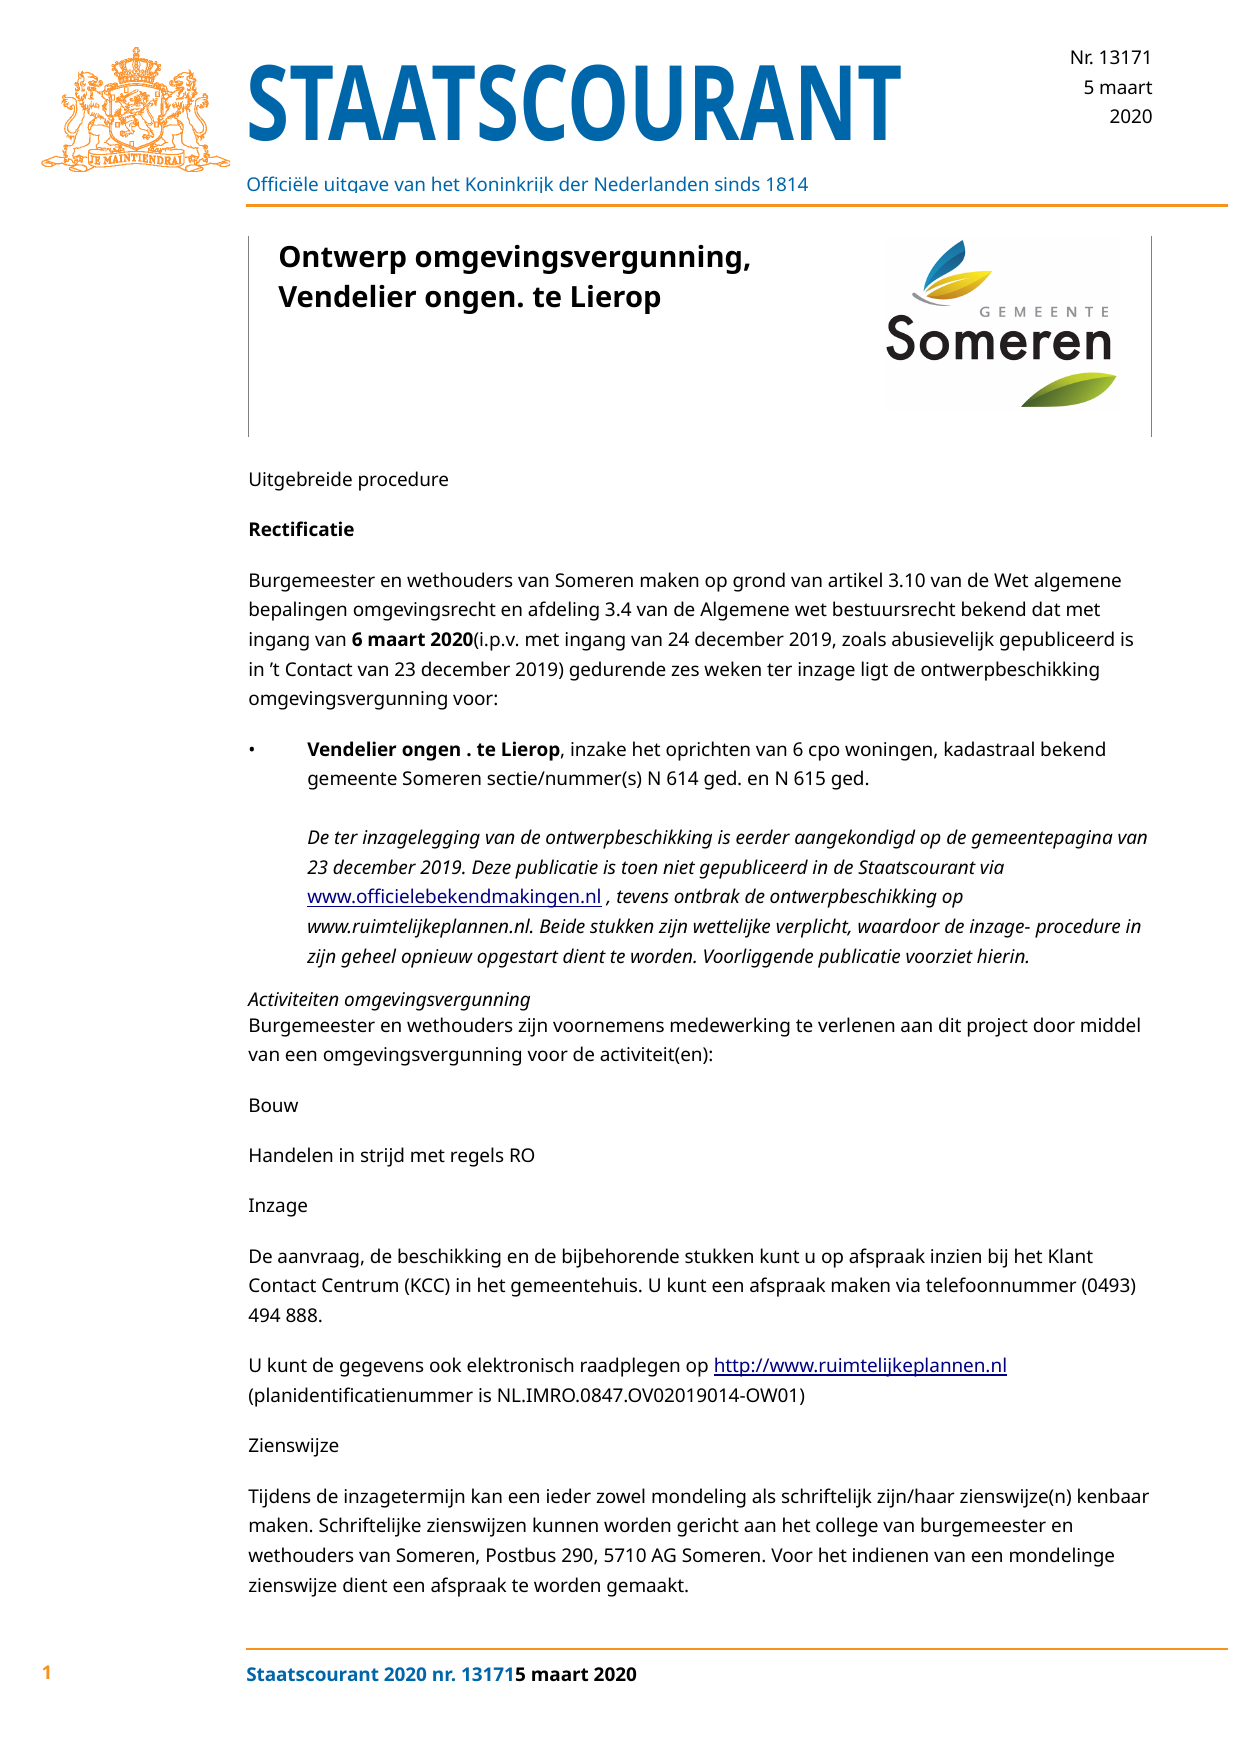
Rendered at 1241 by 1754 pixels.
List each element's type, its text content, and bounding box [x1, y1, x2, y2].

list De ter inzagelegging van de ontwerpbeschikking is eerder aangekondigd op de gemeentepagina van 23 december 2019. Deze publicatie is toen niet gepubliceerd in de Staatscourant via www.officielebekendmakingen.nl , tevens ontbrak de ontwerpbeschikking op www.ruimtelijkeplannen.nl. Beide stukken zijn wettelijke verplicht, waardoor de inzage- procedure in zijn geheel opnieuw opgestart dient te worden. Voorliggende publicatie voorziet hierin. [248, 824, 1152, 969]
text De aanvraag, de beschikking en de bijbehorende stukken kunt u op afspraak inzien bij het Klant Contact Centrum (KCC) in het gemeentehuis. U kunt een afspraak maken via telefoonnummer (0493) 494 888. [248, 1243, 1152, 1328]
text Rectificatie [248, 517, 1152, 542]
table_header [850, 236, 1151, 437]
text Burgemeester en wethouders zijn voornemens medewerking te verlenen aan dit project door middel van een omgevingsvergunning voor de activiteit(en): [248, 1012, 1152, 1067]
text Zienswijze [248, 1433, 1152, 1458]
list Vendelier ongen . te Lierop, inzake het oprichten van 6 cpo woningen, kadastraal bekend gemeente Someren sectie/nummer(s) N 614 ged. en N 615 ged. [248, 736, 1152, 791]
text Handelen in strijd met regels RO [248, 1142, 1152, 1168]
text Inzage [248, 1193, 1152, 1218]
text Burgemeester en wethouders van Someren maken op grond van artikel 3.10 van de Wet algemene bepalingen omgevingsrecht en afdeling 3.4 van de Algemene wet bestuursrecht bekend dat met ingang van 6 maart 2020(i.p.v. met ingang van 24 december 2019, zoals abusievelijk gepubliceerd is in ’t Contact van 23 december 2019) gedurende zes weken ter inzage ligt de ontwerpbeschikking omgevingsvergunning voor: [248, 567, 1152, 711]
text Tijdens de inzagetermijn kan een ieder zowel mondeling als schriftelijk zijn/haar zienswijze(n) kenbaar maken. Schriftelijke zienswijzen kunnen worden gericht aan het college van burgemeester en wethouders van Someren, Postbus 290, 5710 AG Someren. Voor het indienen van een mondelinge zienswijze dient een afspraak te worden gemaakt. [248, 1483, 1152, 1597]
text U kunt de gegevens ook elektronisch raadplegen op http://www.ruimtelijkeplannen.nl (planidentificatienummer is NL.IMRO.0847.OV02019014-OW01) [248, 1353, 1152, 1408]
table_header Ontwerp omgevingsvergunning, Vendelier ongen. te Lierop [249, 236, 850, 437]
text Uitgebreide procedure [248, 466, 1152, 492]
text Activiteiten omgevingsvergunning [248, 986, 1152, 1012]
picture [882, 236, 1119, 411]
text Bouw [248, 1092, 1152, 1117]
picture [41, 47, 231, 172]
